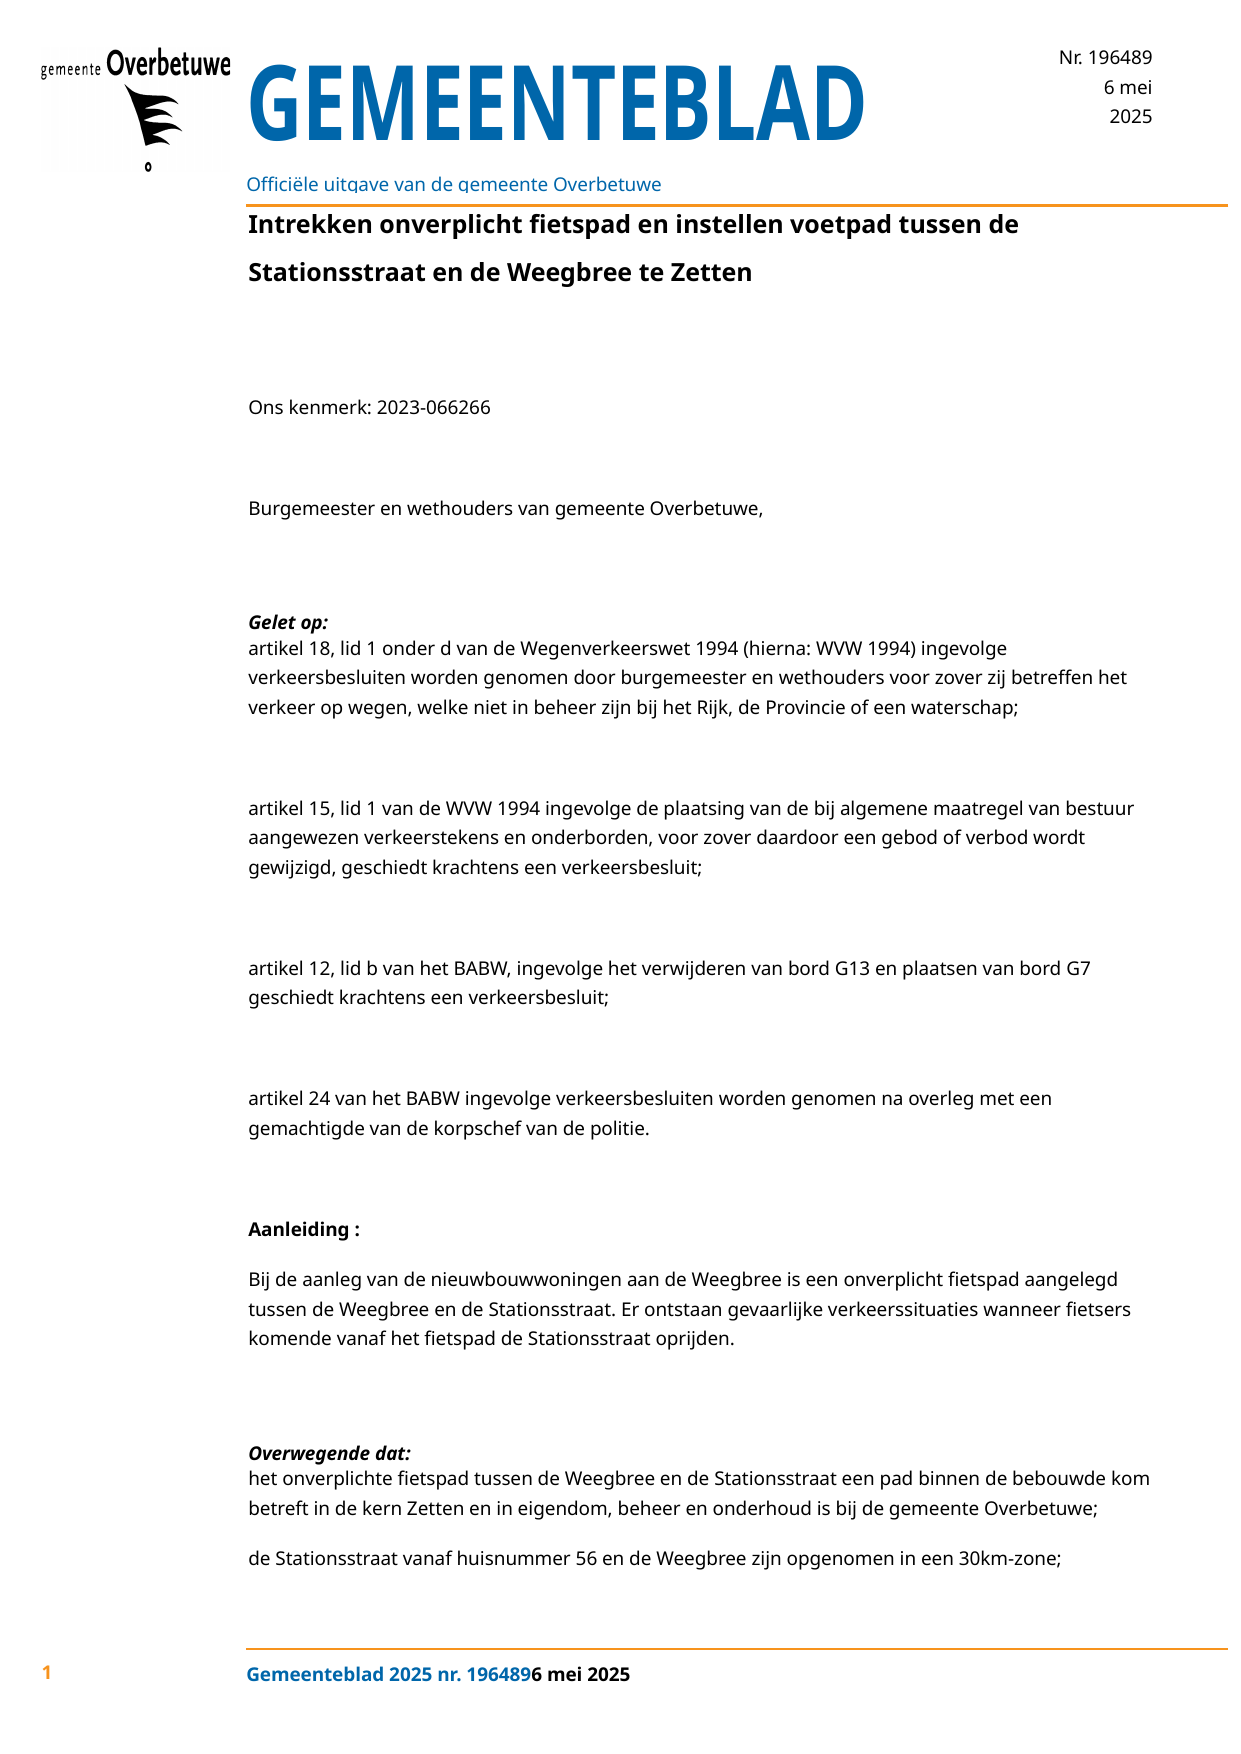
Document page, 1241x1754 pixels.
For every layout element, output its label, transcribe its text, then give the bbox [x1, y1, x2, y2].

text Intrekken onverplicht fietspad en instellen voetpad tussen de Stationsstraat en de Weegbree te Zetten [248, 207, 1152, 288]
text het onverplichte fietspad tussen de Weegbree en de Stationsstraat een pad binnen de bebouwde kom betreft in de kern Zetten en in eigendom, beheer en onderhoud is bij de gemeente Overbetuwe; [248, 1466, 1152, 1521]
text artikel 18, lid 1 onder d van de Wegenverkeerswet 1994 (hierna: WVW 1994) ingevolge verkeersbesluiten worden genomen door burgemeester en wethouders voor zover zij betreffen het verkeer op wegen, welke niet in beheer zijn bij het Rijk, de Provincie of een waterschap; [248, 635, 1152, 720]
text artikel 12, lid b van het BABW, ingevolge het verwijderen van bord G13 en plaatsen van bord G7 geschiedt krachtens een verkeersbesluit; [248, 955, 1152, 1010]
text de Stationsstraat vanaf huisnummer 56 en de Weegbree zijn opgenomen in een 30km-zone; [248, 1546, 1152, 1571]
text Aanleiding : [248, 1216, 1152, 1242]
text Burgemeester en wethouders van gemeente Overbetuwe, [248, 495, 1152, 521]
picture [41, 47, 231, 172]
text Overwegende dat: [248, 1440, 1152, 1466]
text Ons kenmerk: 2023-066266 [248, 394, 1152, 420]
text artikel 24 van het BABW ingevolge verkeersbesluiten worden genomen na overleg met een gemachtigde van de korpschef van de politie. [248, 1085, 1152, 1141]
text Gelet op: [248, 609, 1152, 635]
text artikel 15, lid 1 van de WVW 1994 ingevolge de plaatsing van de bij algemene maatregel van bestuur aangewezen verkeerstekens en onderborden, voor zover daardoor een gebod of verbod wordt gewijzigd, geschiedt krachtens een verkeersbesluit; [248, 795, 1152, 880]
text Bij de aanleg van de nieuwbouwwoningen aan de Weegbree is een onverplicht fietspad aangelegd tussen de Weegbree en de Stationsstraat. Er ontstaan gevaarlijke verkeerssituaties wanneer fietsers komende vanaf het fietspad de Stationsstraat oprijden. [248, 1266, 1152, 1351]
